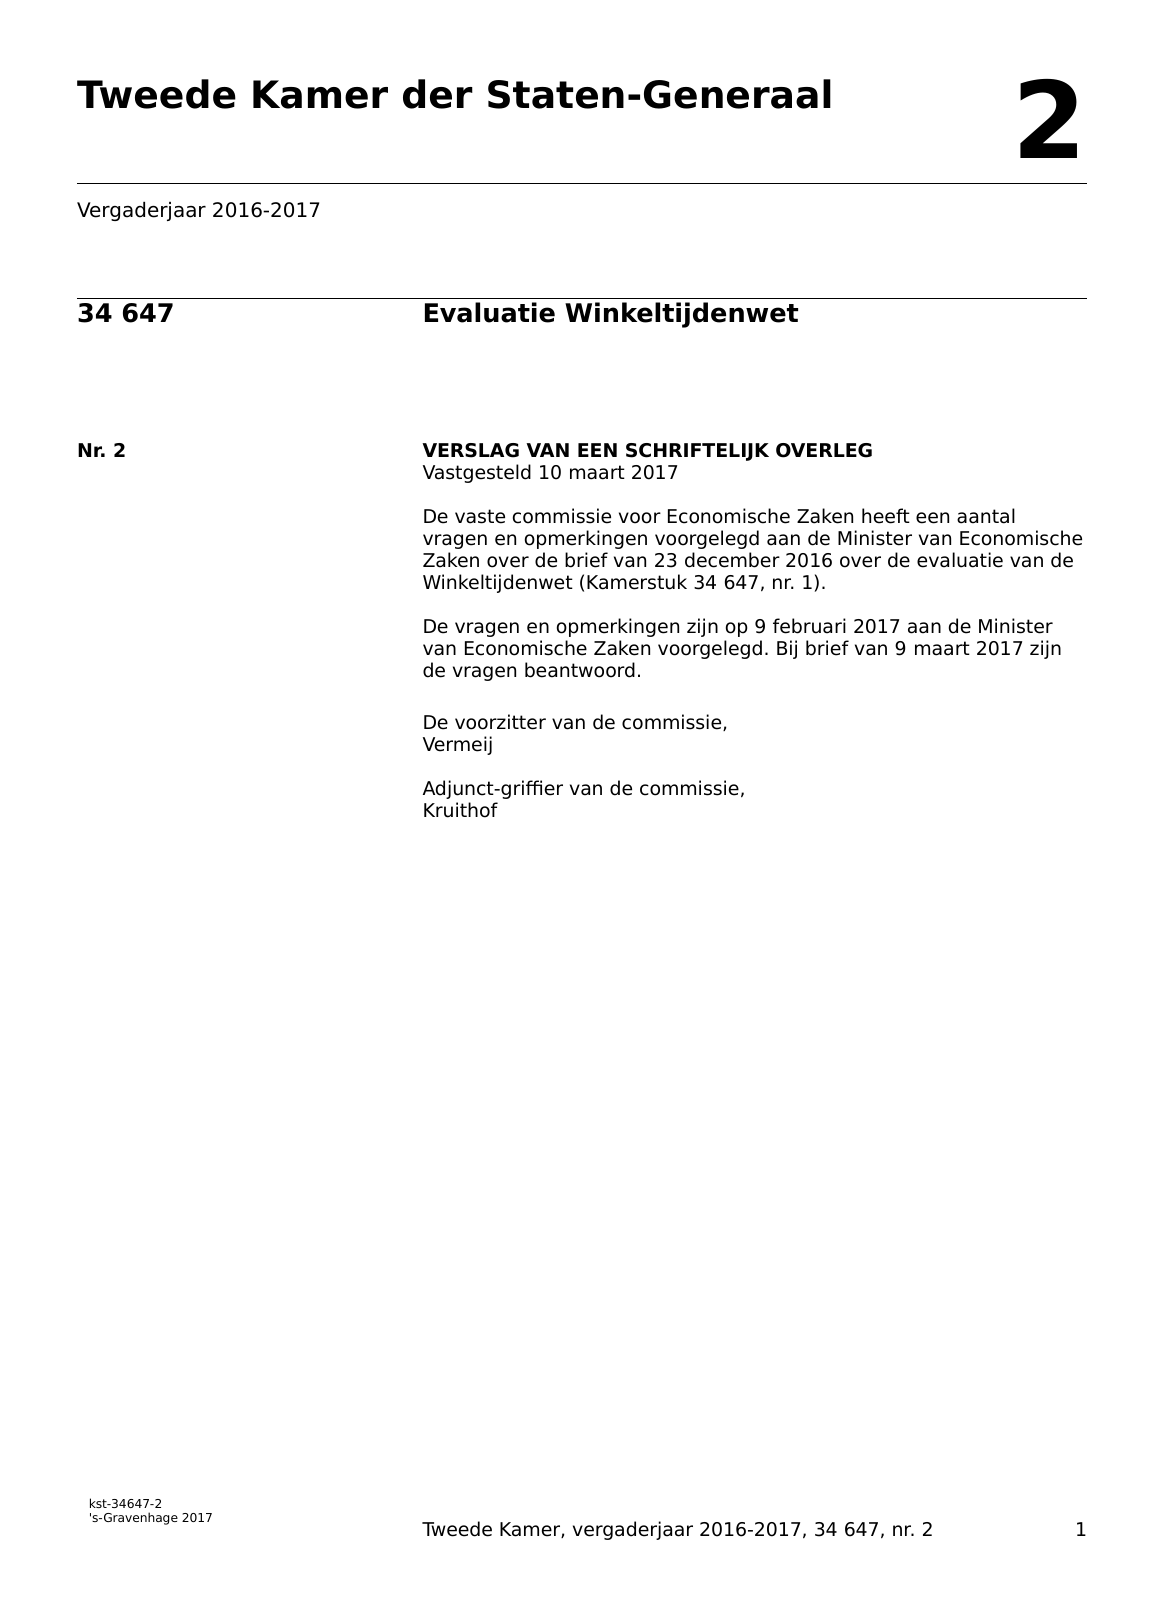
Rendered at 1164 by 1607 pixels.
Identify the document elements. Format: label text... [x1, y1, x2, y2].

text 's-Gravenhage 2017 [88, 1511, 323, 1525]
text Adjunct-griffier van de commissie, Kruithof [422, 778, 1087, 822]
table_header Tweede Kamer der Staten-Generaal [77, 59, 886, 183]
text De voorzitter van de commissie, Vermeij [422, 712, 1087, 756]
text De vragen en opmerkingen zijn op 9 februari 2017 aan de Minister van Economische Zaken voorgelegd. Bij brief van 9 maart 2017 zijn de vragen beantwoord. [422, 616, 1087, 682]
text Vastgesteld 10 maart 2017 [422, 462, 1087, 484]
subtitle 34 647 Evaluatie Winkeltijdenwet [77, 299, 1087, 329]
text kst-34647-2 [88, 1497, 323, 1511]
subtitle Nr. 2 VERSLAG VAN EEN SCHRIFTELIJK OVERLEG [77, 440, 1087, 462]
table_cell Vergaderjaar 2016-2017 [77, 184, 1087, 298]
text De vaste commissie voor Economische Zaken heeft een aantal vragen en opmerkingen voorgelegd aan de Minister van Economische Zaken over de brief van 23 december 2016 over de evaluatie van de Winkeltijdenwet (Kamerstuk 34 647, nr. 1). [422, 506, 1087, 594]
table_header 2 [886, 59, 1087, 183]
